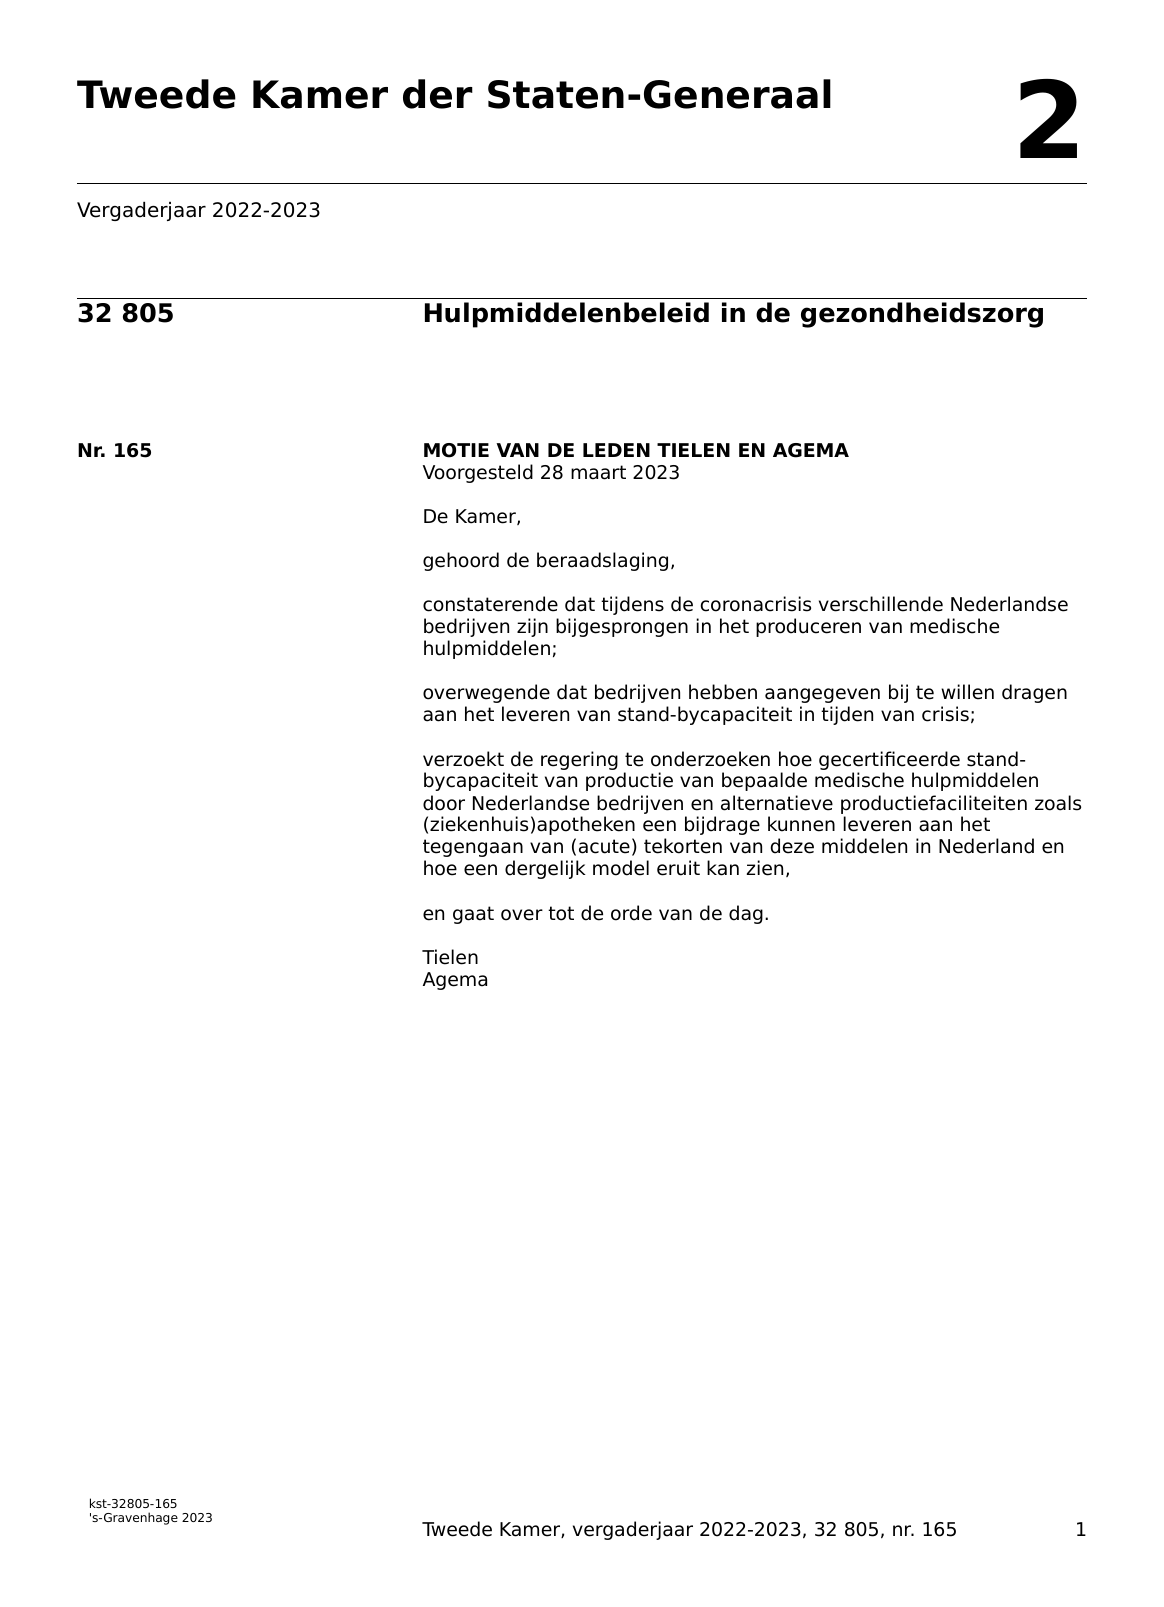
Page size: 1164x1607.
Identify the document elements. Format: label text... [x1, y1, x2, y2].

subtitle 32 805 Hulpmiddelenbeleid in de gezondheidszorg [77, 299, 1087, 329]
table_header 2 [886, 59, 1087, 183]
table_cell Vergaderjaar 2022-2023 [77, 184, 1087, 298]
text en gaat over tot de orde van de dag. [422, 902, 1087, 924]
text overwegende dat bedrijven hebben aangegeven bij te willen dragen aan het leveren van stand-bycapaciteit in tijden van crisis; [422, 682, 1087, 726]
text gehoord de beraadslaging, [422, 550, 1087, 572]
text constaterende dat tijdens de coronacrisis verschillende Nederlandse bedrijven zijn bijgesprongen in het produceren van medische hulpmiddelen; [422, 594, 1087, 660]
text kst-32805-165 [88, 1497, 323, 1511]
subtitle Nr. 165 MOTIE VAN DE LEDEN TIELEN EN AGEMA [77, 440, 1087, 462]
text Agema [422, 969, 1087, 991]
text Voorgesteld 28 maart 2023 [422, 462, 1087, 484]
table_header Tweede Kamer der Staten-Generaal [77, 59, 886, 183]
text De Kamer, [422, 506, 1087, 528]
text verzoekt de regering te onderzoeken hoe gecertificeerde stand-bycapaciteit van productie van bepaalde medische hulpmiddelen door Nederlandse bedrijven en alternatieve productiefaciliteiten zoals (ziekenhuis)apotheken een bijdrage kunnen leveren aan het tegengaan van (acute) tekorten van deze middelen in Nederland en hoe een dergelijk model eruit kan zien, [422, 748, 1087, 880]
text 's-Gravenhage 2023 [88, 1511, 323, 1525]
text Tielen [422, 947, 1087, 969]
